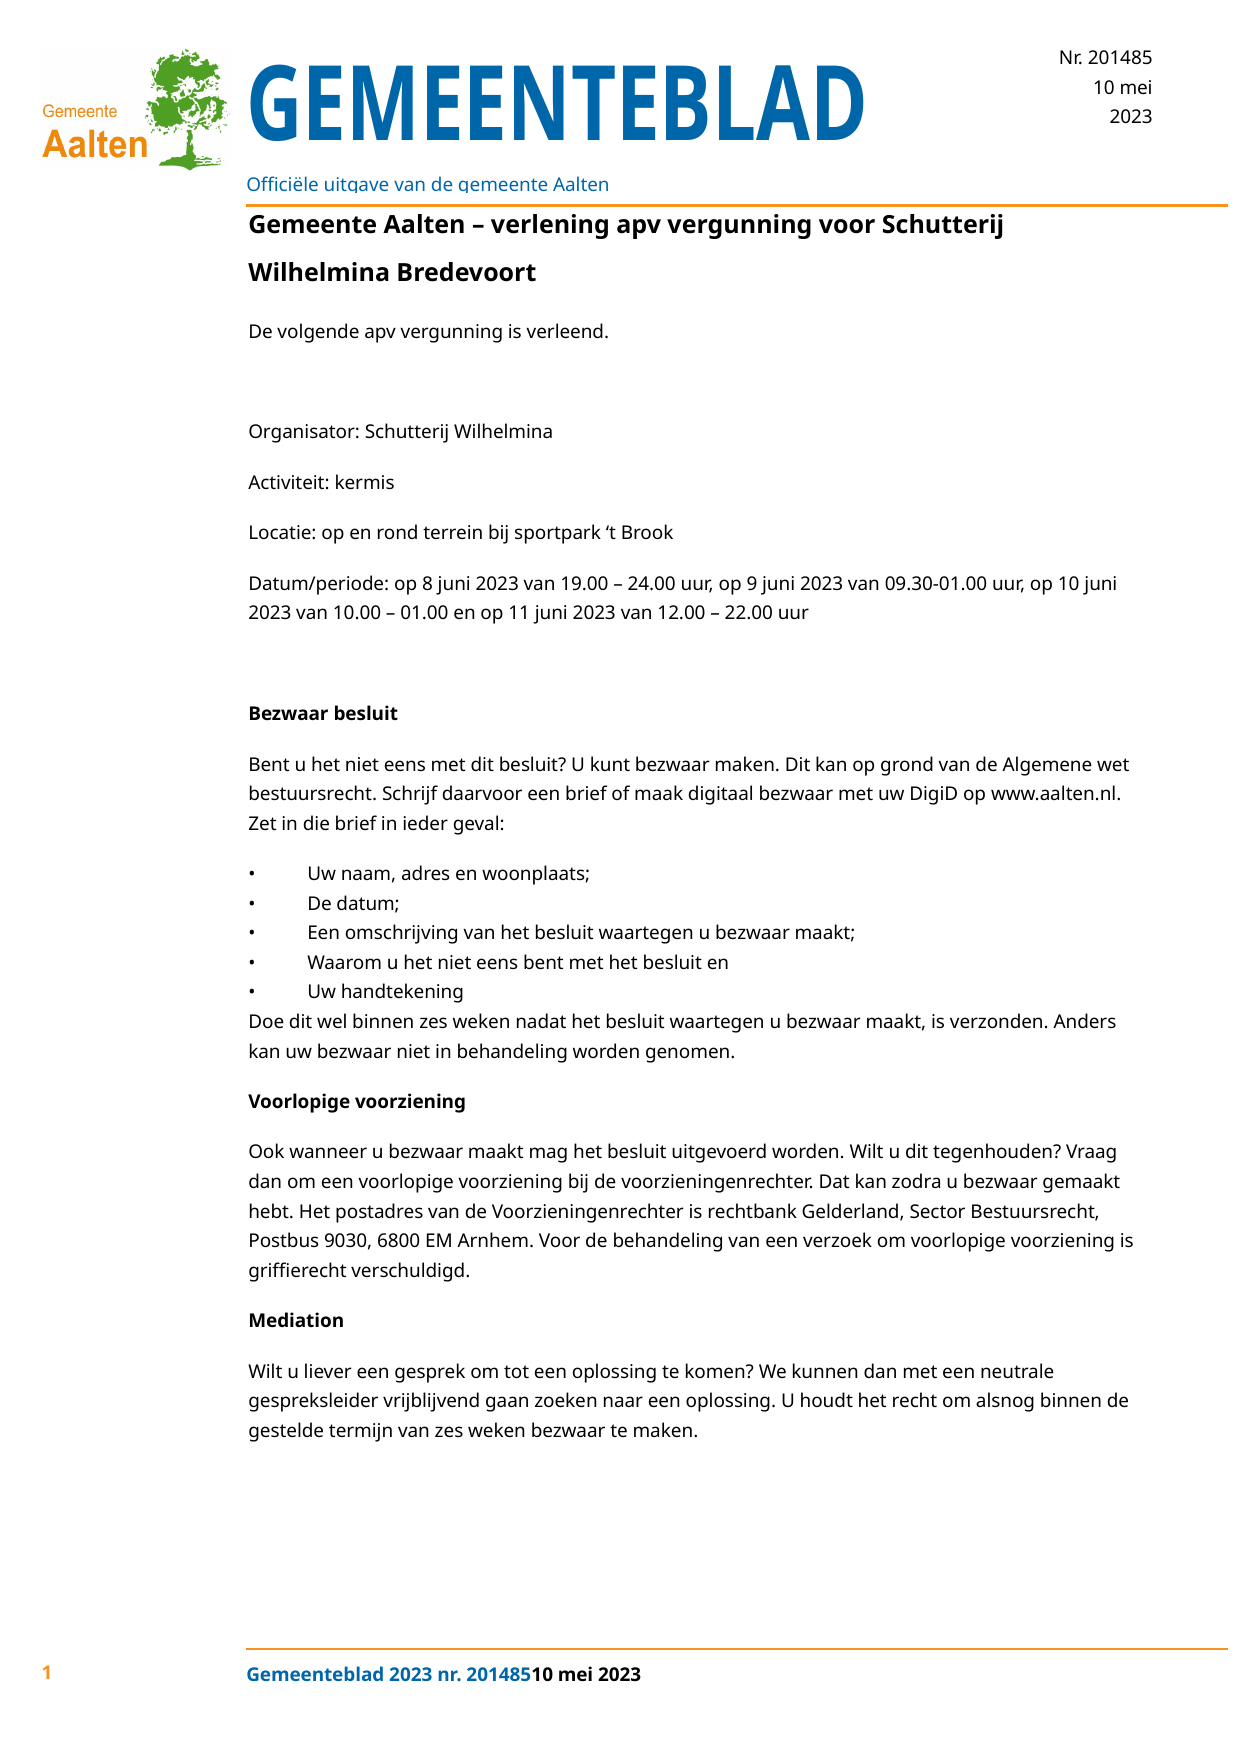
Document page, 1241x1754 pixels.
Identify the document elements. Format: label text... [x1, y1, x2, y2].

list De datum; [248, 890, 1152, 916]
text Organisator: Schutterij Wilhelmina [248, 419, 1152, 444]
text Activiteit: kermis [248, 469, 1152, 495]
picture [41, 47, 231, 172]
list Uw handtekening [248, 979, 1152, 1004]
list Uw naam, adres en woonplaats; [248, 860, 1152, 886]
text Bezwaar besluit [248, 700, 1152, 726]
text Gemeente Aalten – verlening apv vergunning voor Schutterij Wilhelmina Bredevoort [248, 207, 1152, 288]
text Ook wanneer u bezwaar maakt mag het besluit uitgevoerd worden. Wilt u dit tegenhouden? Vraag dan om een voorlopige voorziening bij de voorzieningenrechter. Dat kan zodra u bezwaar gemaakt hebt. Het postadres van de Voorzieningenrechter is rechtbank Gelderland, Sector Bestuursrecht, Postbus 9030, 6800 EM Arnhem. Voor de behandeling van een verzoek om voorlopige voorziening is griffierecht verschuldigd. [248, 1139, 1152, 1283]
text Voorlopige voorziening [248, 1088, 1152, 1114]
text De volgende apv vergunning is verleend. [248, 318, 1152, 344]
text Bent u het niet eens met dit besluit? U kunt bezwaar maken. Dit kan op grond van de Algemene wet bestuursrecht. Schrijf daarvoor een brief of maak digitaal bezwaar met uw DigiD op www.aalten.nl. Zet in die brief in ieder geval: [248, 751, 1152, 836]
text Wilt u liever een gesprek om tot een oplossing te komen? We kunnen dan met een neutrale gespreksleider vrijblijvend gaan zoeken naar een oplossing. U houdt het recht om alsnog binnen de gestelde termijn van zes weken bezwaar te maken. [248, 1358, 1152, 1443]
text Mediation [248, 1307, 1152, 1333]
list Een omschrijving van het besluit waartegen u bezwaar maakt; [248, 919, 1152, 945]
text Datum/periode: op 8 juni 2023 van 19.00 – 24.00 uur, op 9 juni 2023 van 09.30-01.00 uur, op 10 juni 2023 van 10.00 – 01.00 en op 11 juni 2023 van 12.00 – 22.00 uur [248, 570, 1152, 625]
text Locatie: op en rond terrein bij sportpark ‘t Brook [248, 519, 1152, 545]
text Doe dit wel binnen zes weken nadat het besluit waartegen u bezwaar maakt, is verzonden. Anders kan uw bezwaar niet in behandeling worden genomen. [248, 1008, 1152, 1064]
list Waarom u het niet eens bent met het besluit en [248, 949, 1152, 975]
